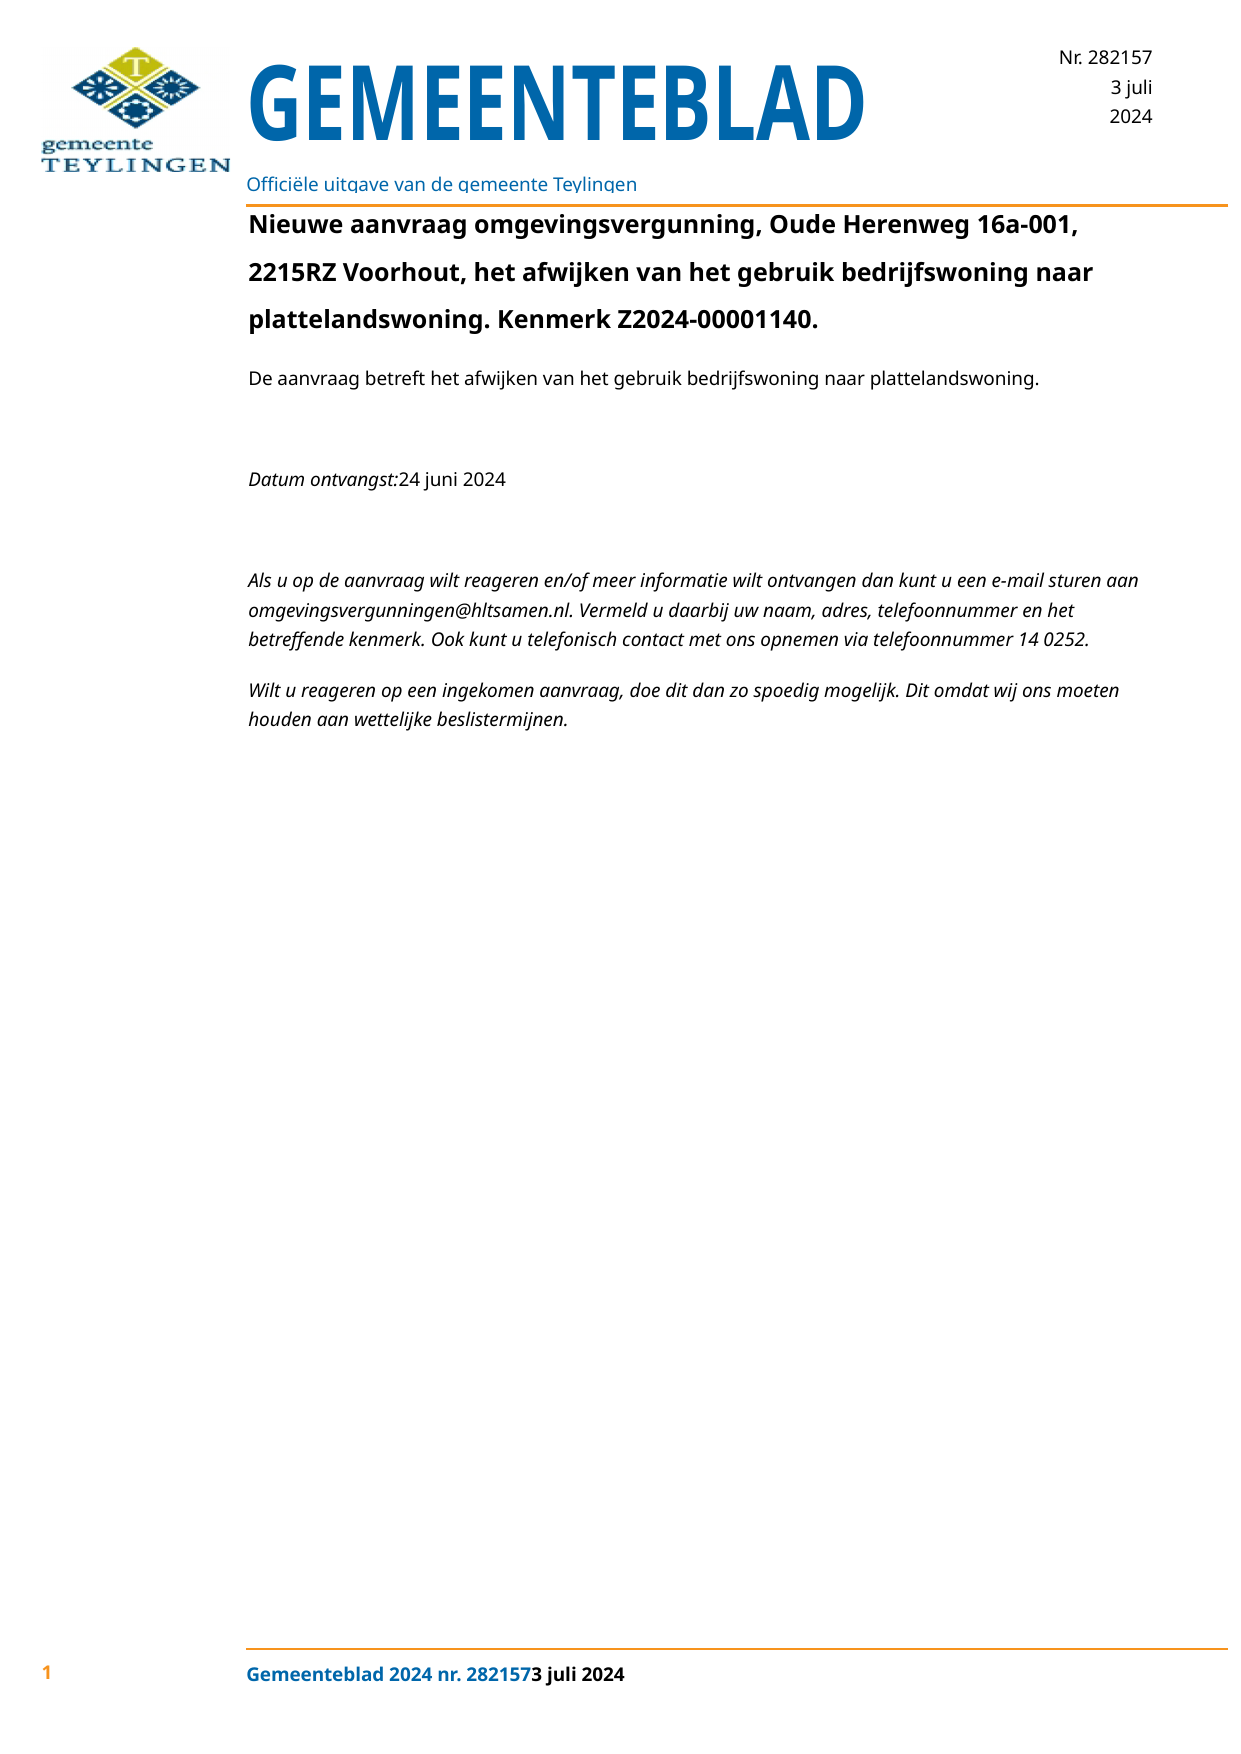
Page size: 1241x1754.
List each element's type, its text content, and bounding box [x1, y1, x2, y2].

text De aanvraag betreft het afwijken van het gebruik bedrijfswoning naar plattelandswoning. [248, 366, 1152, 391]
text Als u op de aanvraag wilt reageren en/of meer informatie wilt ontvangen dan kunt u een e-mail sturen aan omgevingsvergunningen@hltsamen.nl. Vermeld u daarbij uw naam, adres, telefoonnummer en het betreffende kenmerk. Ook kunt u telefonisch contact met ons opnemen via telefoonnummer 14 0252. [248, 567, 1152, 652]
text Datum ontvangst:24 juni 2024 [248, 466, 1152, 492]
text Nieuwe aanvraag omgevingsvergunning, Oude Herenweg 16a-001, 2215RZ Voorhout, het afwijken van het gebruik bedrijfswoning naar plattelandswoning. Kenmerk Z2024-00001140. [248, 207, 1152, 336]
text Wilt u reageren op een ingekomen aanvraag, doe dit dan zo spoedig mogelijk. Dit omdat wij ons moeten houden aan wettelijke beslistermijnen. [248, 677, 1152, 732]
picture [41, 47, 231, 172]
